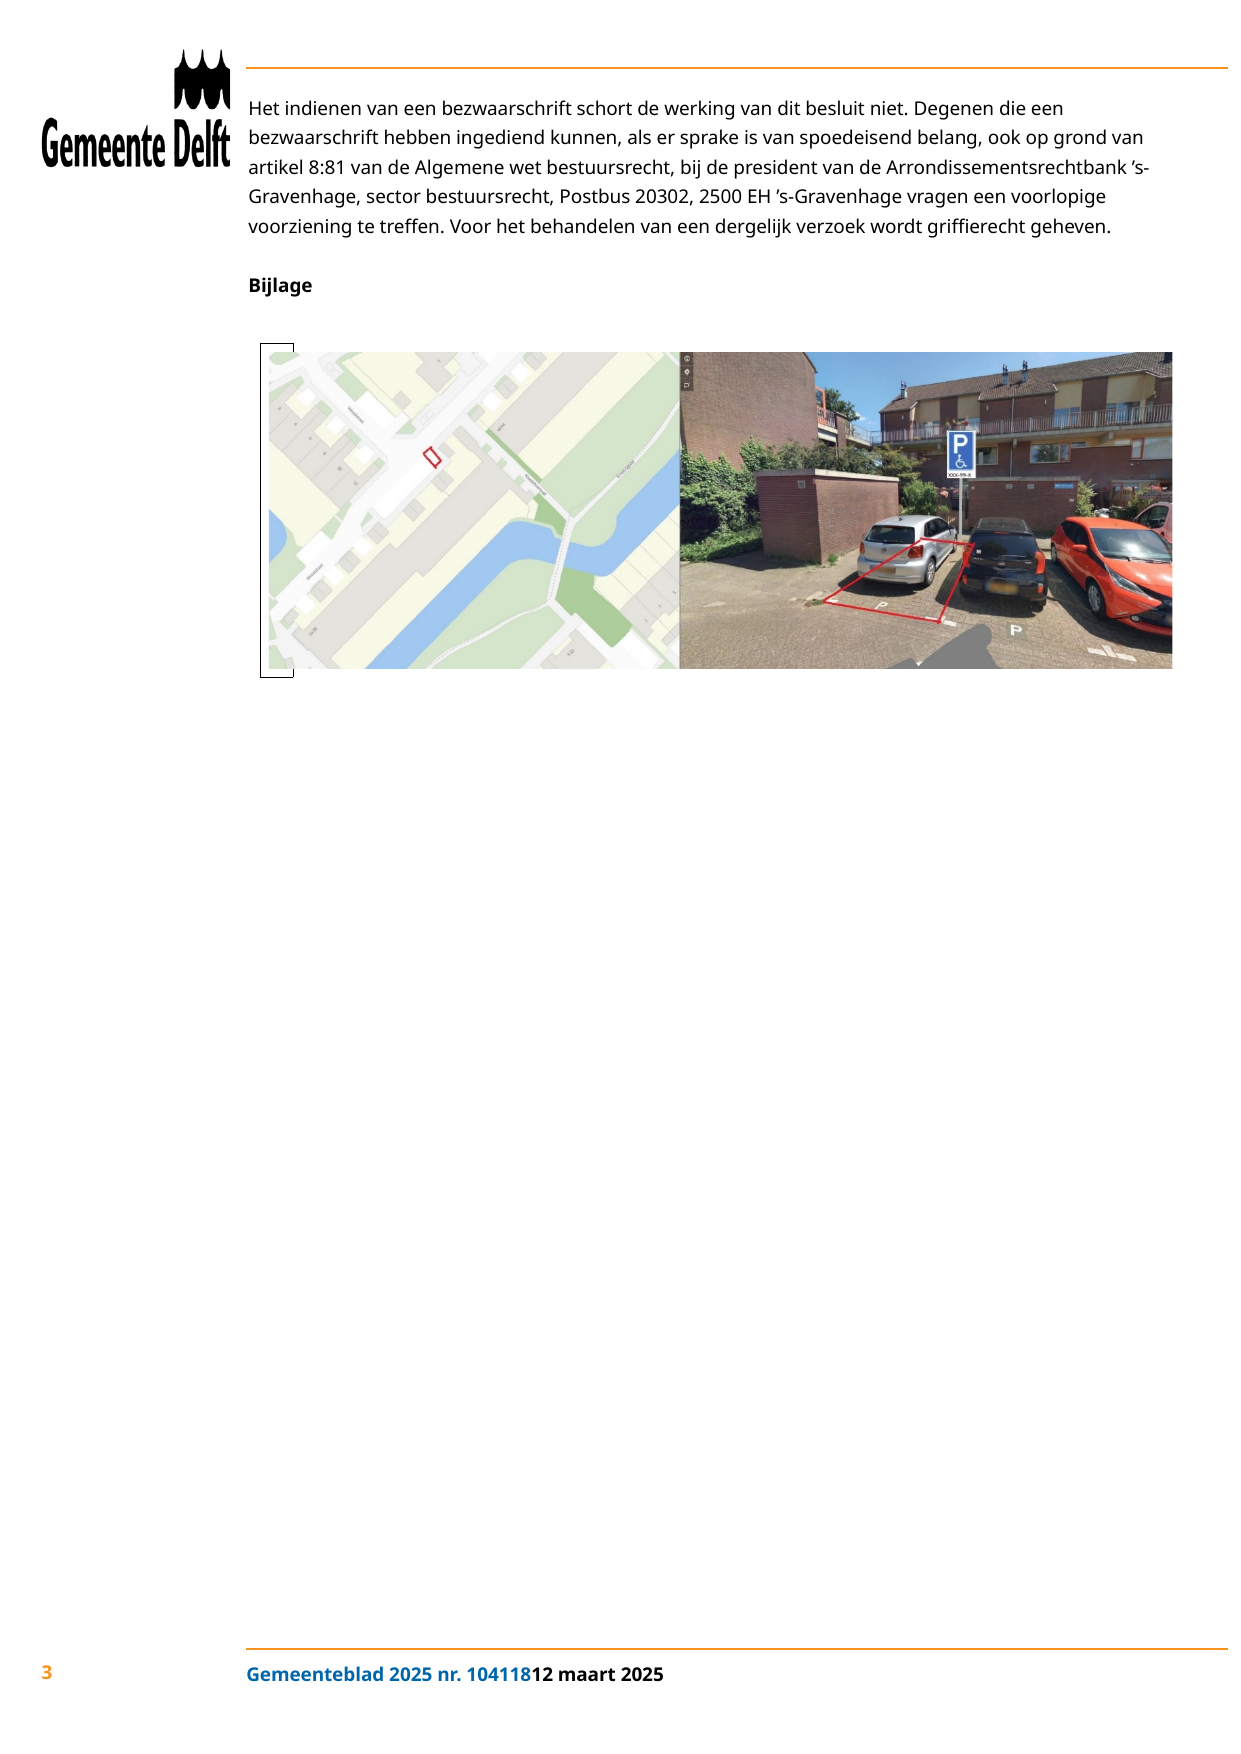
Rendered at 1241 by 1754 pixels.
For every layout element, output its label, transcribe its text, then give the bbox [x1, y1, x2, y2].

text Het indienen van een bezwaarschrift schort de werking van dit besluit niet. Degenen die een bezwaarschrift hebben ingediend kunnen, als er sprake is van spoedeisend belang, ook op grond van artikel 8:81 van de Algemene wet bestuursrecht, bij de president van de Arrondissementsrechtbank ’s-Gravenhage, sector bestuursrecht, Postbus 20302, 2500 EH ’s-Gravenhage vragen een voorlopige voorziening te treffen. Voor het behandelen van een dergelijk verzoek wordt griffierecht geheven. [248, 95, 1152, 239]
picture [41, 47, 231, 172]
picture [268, 352, 1173, 669]
text Bijlage [248, 272, 1152, 298]
